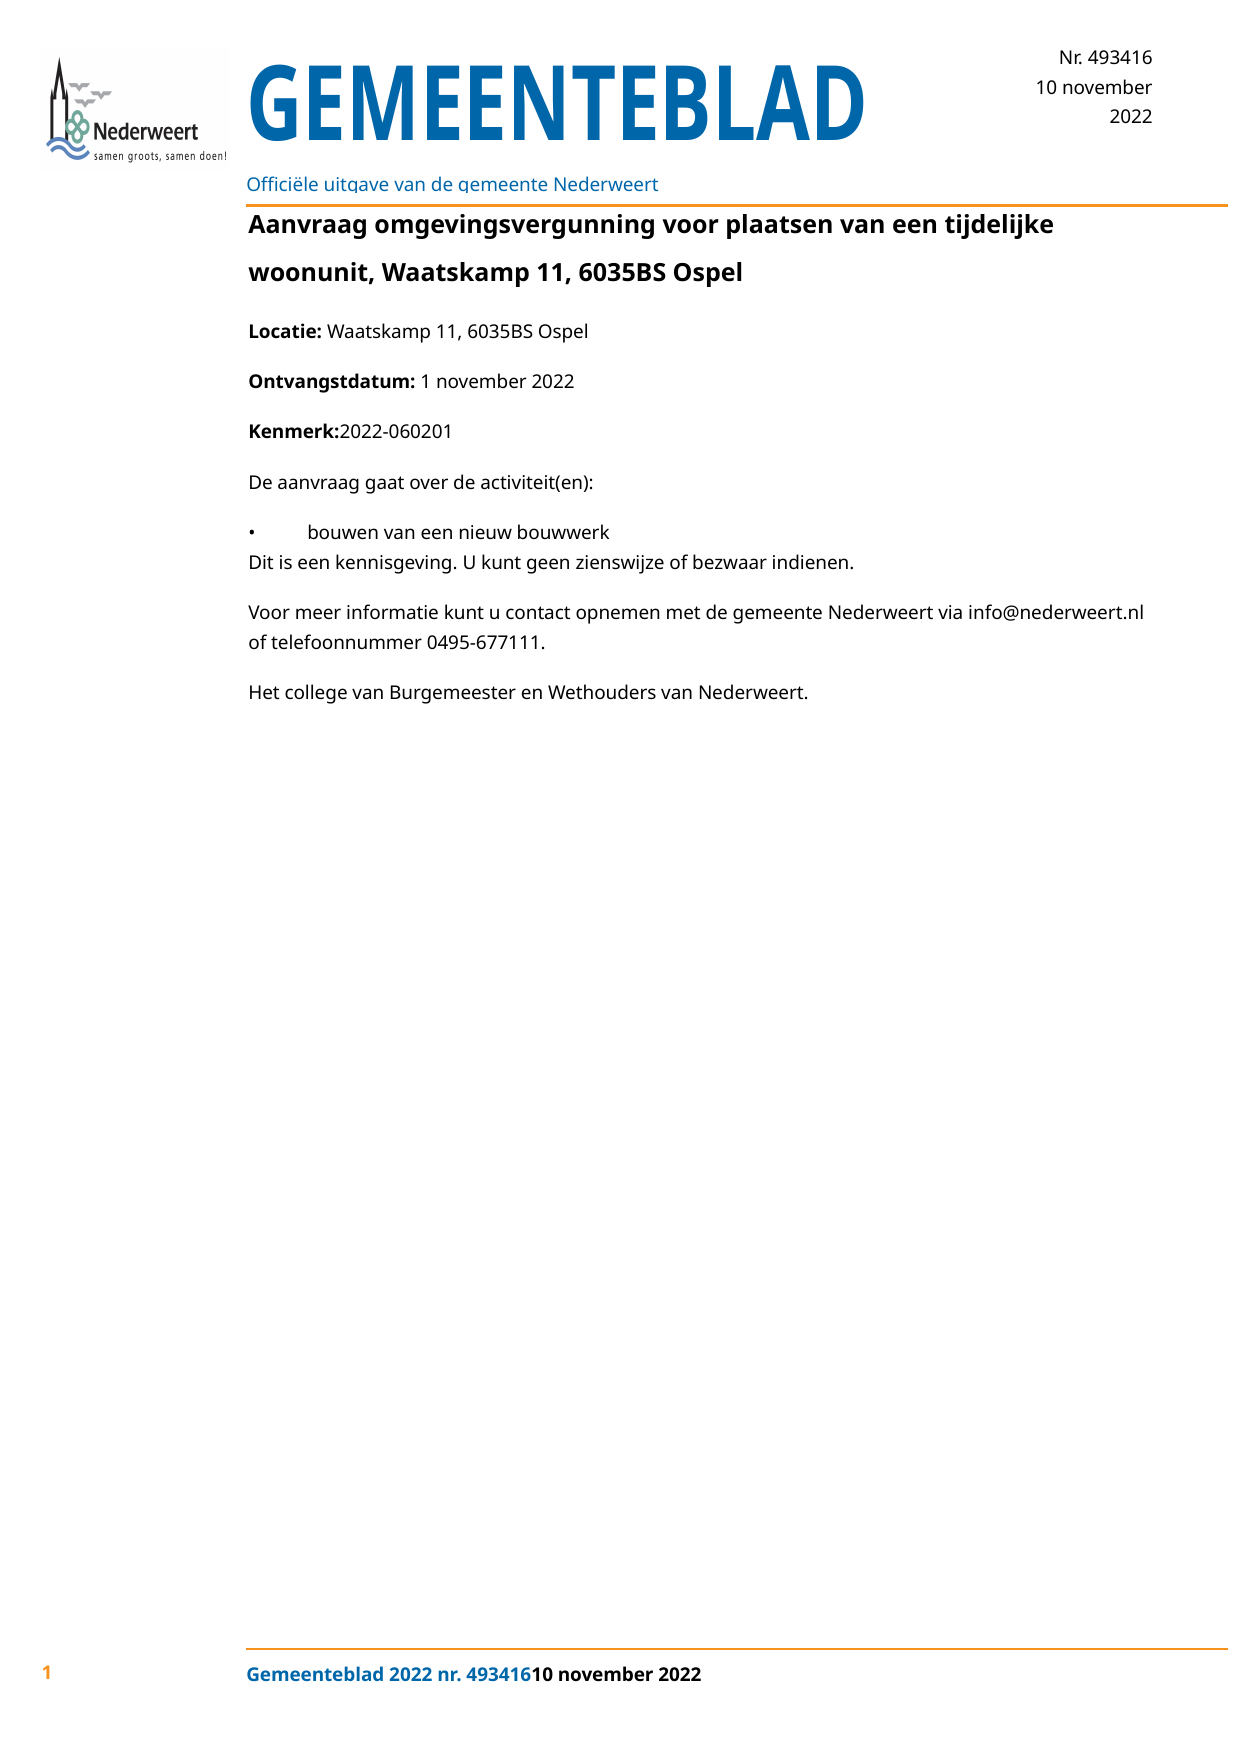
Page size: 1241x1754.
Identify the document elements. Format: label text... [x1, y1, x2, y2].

text Voor meer informatie kunt u contact opnemen met de gemeente Nederweert via info@nederweert.nl of telefoonnummer 0495-677111. [248, 599, 1152, 655]
text Dit is een kennisgeving. U kunt geen zienswijze of bezwaar indienen. [248, 549, 1152, 575]
text Locatie: Waatskamp 11, 6035BS Ospel [248, 318, 1152, 344]
text Ontvangstdatum: 1 november 2022 [248, 368, 1152, 394]
picture [41, 47, 231, 172]
text Het college van Burgemeester en Wethouders van Nederweert. [248, 679, 1152, 705]
text Aanvraag omgevingsvergunning voor plaatsen van een tijdelijke woonunit, Waatskamp 11, 6035BS Ospel [248, 207, 1152, 288]
list bouwen van een nieuw bouwwerk [248, 519, 1152, 545]
text De aanvraag gaat over de activiteit(en): [248, 469, 1152, 495]
text Kenmerk:2022-060201 [248, 419, 1152, 444]
